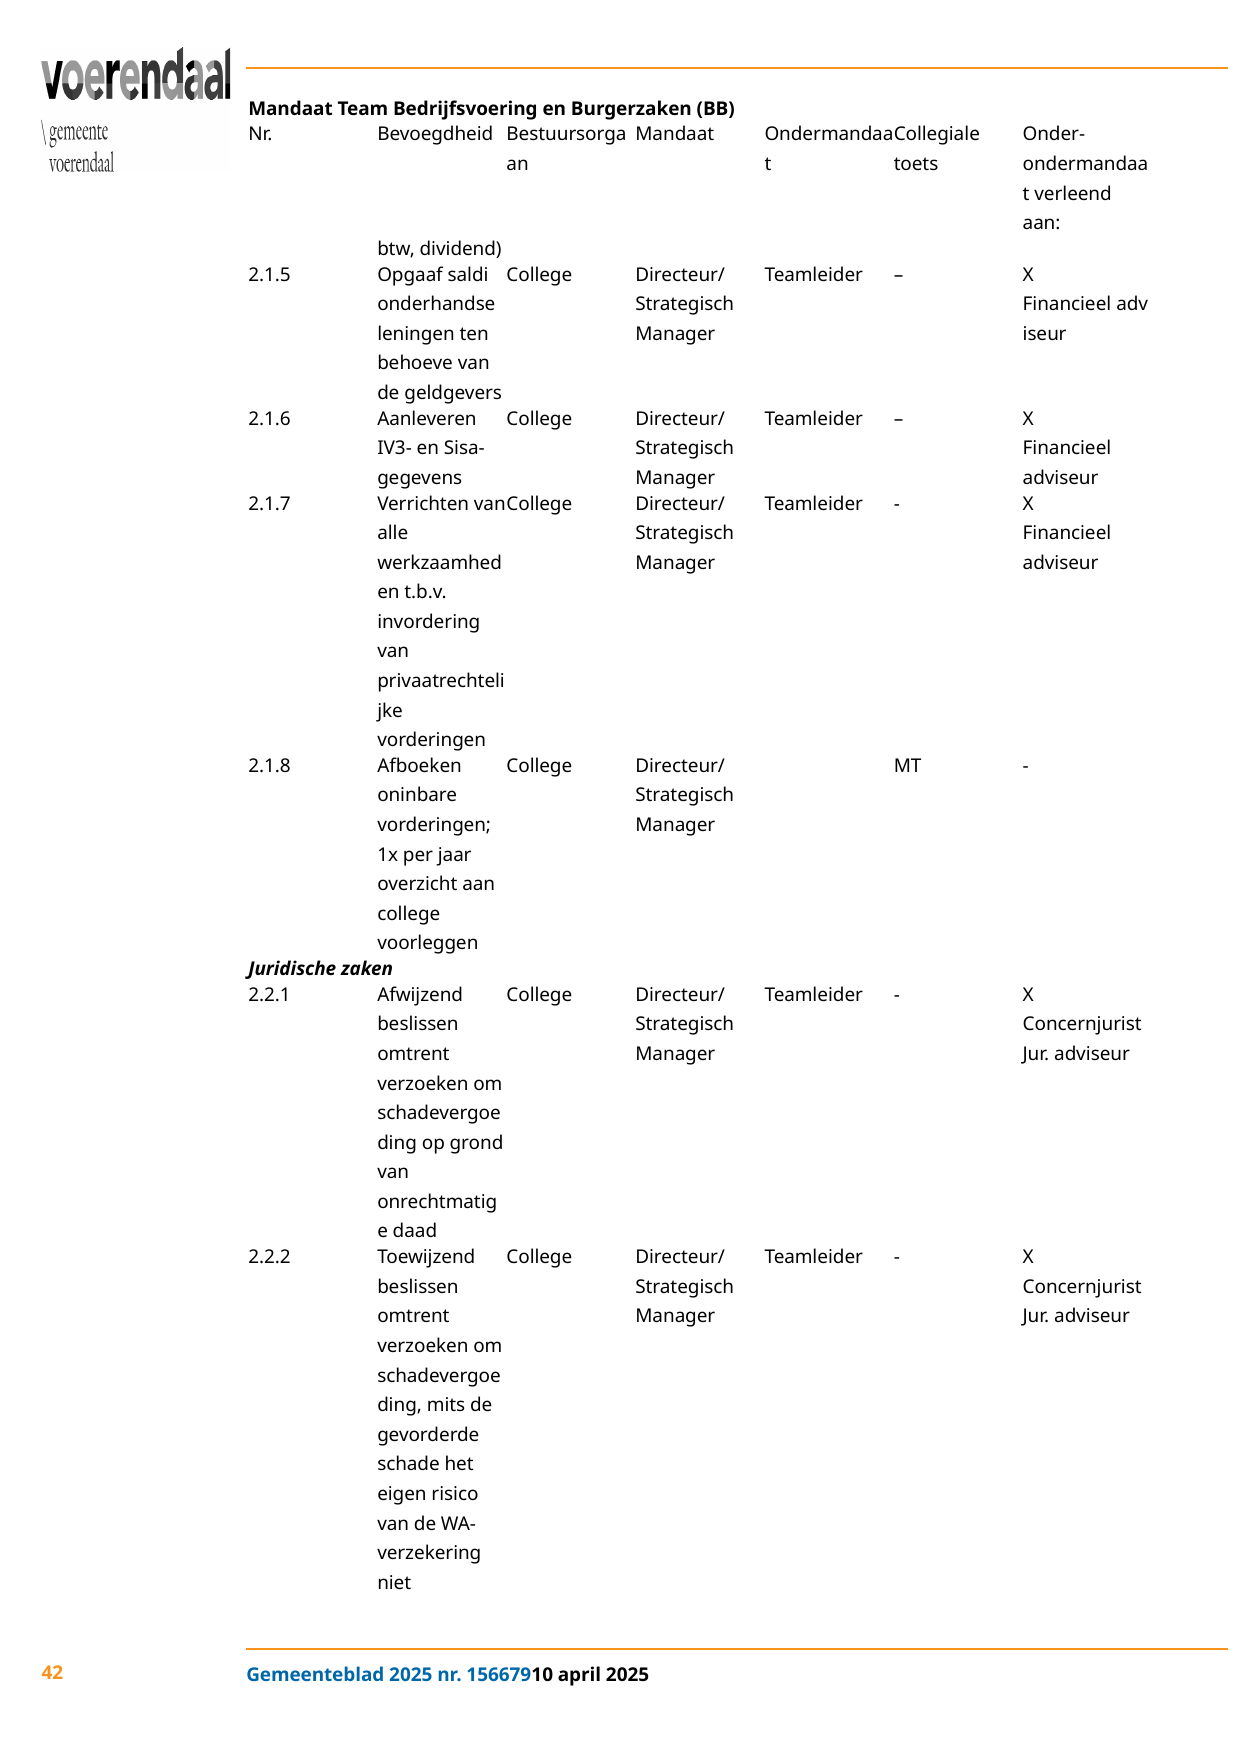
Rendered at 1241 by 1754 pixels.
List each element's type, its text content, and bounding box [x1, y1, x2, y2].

table_cell College [506, 490, 635, 752]
table_cell Verrichten van alle werkzaamheden t.b.v. invordering van privaatrechtelijke vorderingen [377, 490, 506, 752]
table_cell - [894, 981, 1022, 1243]
table_cell Directeur/ Strategisch Manager [635, 405, 764, 490]
table_cell [764, 235, 893, 261]
table_cell 2.1.8 [248, 752, 377, 955]
table_cell [894, 235, 1022, 261]
table_cell X Financieel adviseur [1023, 261, 1152, 405]
table_cell College [506, 261, 635, 405]
table_cell 2.1.6 [248, 405, 377, 490]
table_cell Onder-ondermandaat verleend aan: [1023, 121, 1152, 235]
table_cell Directeur/ Strategisch Manager [635, 490, 764, 752]
table_cell Bestuursorgaan [506, 121, 635, 235]
table_cell Ondermandaat [764, 121, 893, 235]
table_cell Juridische zaken [248, 955, 1152, 981]
table_cell Teamleider [764, 1244, 893, 1594]
table_cell College [506, 981, 635, 1243]
table_cell Directeur/ Strategisch Manager [635, 261, 764, 405]
table_cell Teamleider [764, 405, 893, 490]
table_cell MT [894, 752, 1022, 955]
table_cell - [894, 490, 1022, 752]
table_cell Bevoegdheid [377, 121, 506, 235]
table_cell Nr. [248, 121, 377, 235]
table_cell [635, 235, 764, 261]
table_cell Directeur/ Strategisch Manager [635, 1244, 764, 1594]
table_cell College [506, 752, 635, 955]
table_cell Collegiale toets [894, 121, 1022, 235]
table_cell btw, dividend) [377, 235, 506, 261]
table_cell - [1023, 752, 1152, 955]
table_cell Teamleider [764, 981, 893, 1243]
table_cell - [894, 1244, 1022, 1594]
table_cell [248, 235, 377, 261]
table_cell 2.2.2 [248, 1244, 377, 1594]
table_cell College [506, 1244, 635, 1594]
table_cell Teamleider [764, 490, 893, 752]
table_cell Toewijzend beslissen omtrent verzoeken om schadevergoeding, mits de gevorderde schade het eigen risico van de WA-verzekering niet [377, 1244, 506, 1594]
table_cell [1023, 235, 1152, 261]
table_cell Mandaat [635, 121, 764, 235]
table_cell Afboeken oninbare vorderingen; 1x per jaar overzicht aan college voorleggen [377, 752, 506, 955]
picture [41, 47, 231, 172]
table_cell 2.2.1 [248, 981, 377, 1243]
table_cell X Concernjurist Jur. adviseur [1023, 1244, 1152, 1594]
table_cell Afwijzend beslissen omtrent verzoeken om schadevergoeding op grond van onrechtmatige daad [377, 981, 506, 1243]
table_cell Aanleveren IV3- en Sisa-gegevens [377, 405, 506, 490]
table_cell Directeur/ Strategisch Manager [635, 752, 764, 955]
table_header Mandaat Team Bedrijfsvoering en Burgerzaken (BB) [248, 95, 1152, 121]
table_cell 2.1.7 [248, 490, 377, 752]
table_cell Teamleider [764, 261, 893, 405]
table_cell – [894, 405, 1022, 490]
table_cell [506, 235, 635, 261]
table_cell [764, 752, 893, 955]
table_cell Directeur/ Strategisch Manager [635, 981, 764, 1243]
table_cell 2.1.5 [248, 261, 377, 405]
table_cell X Financieel adviseur [1023, 405, 1152, 490]
table_cell X Concernjurist Jur. adviseur [1023, 981, 1152, 1243]
table_cell – [894, 261, 1022, 405]
table_cell College [506, 405, 635, 490]
table_cell Opgaaf saldi onderhandse leningen ten behoeve van de geldgevers [377, 261, 506, 405]
table_cell X Financieel adviseur [1023, 490, 1152, 752]
